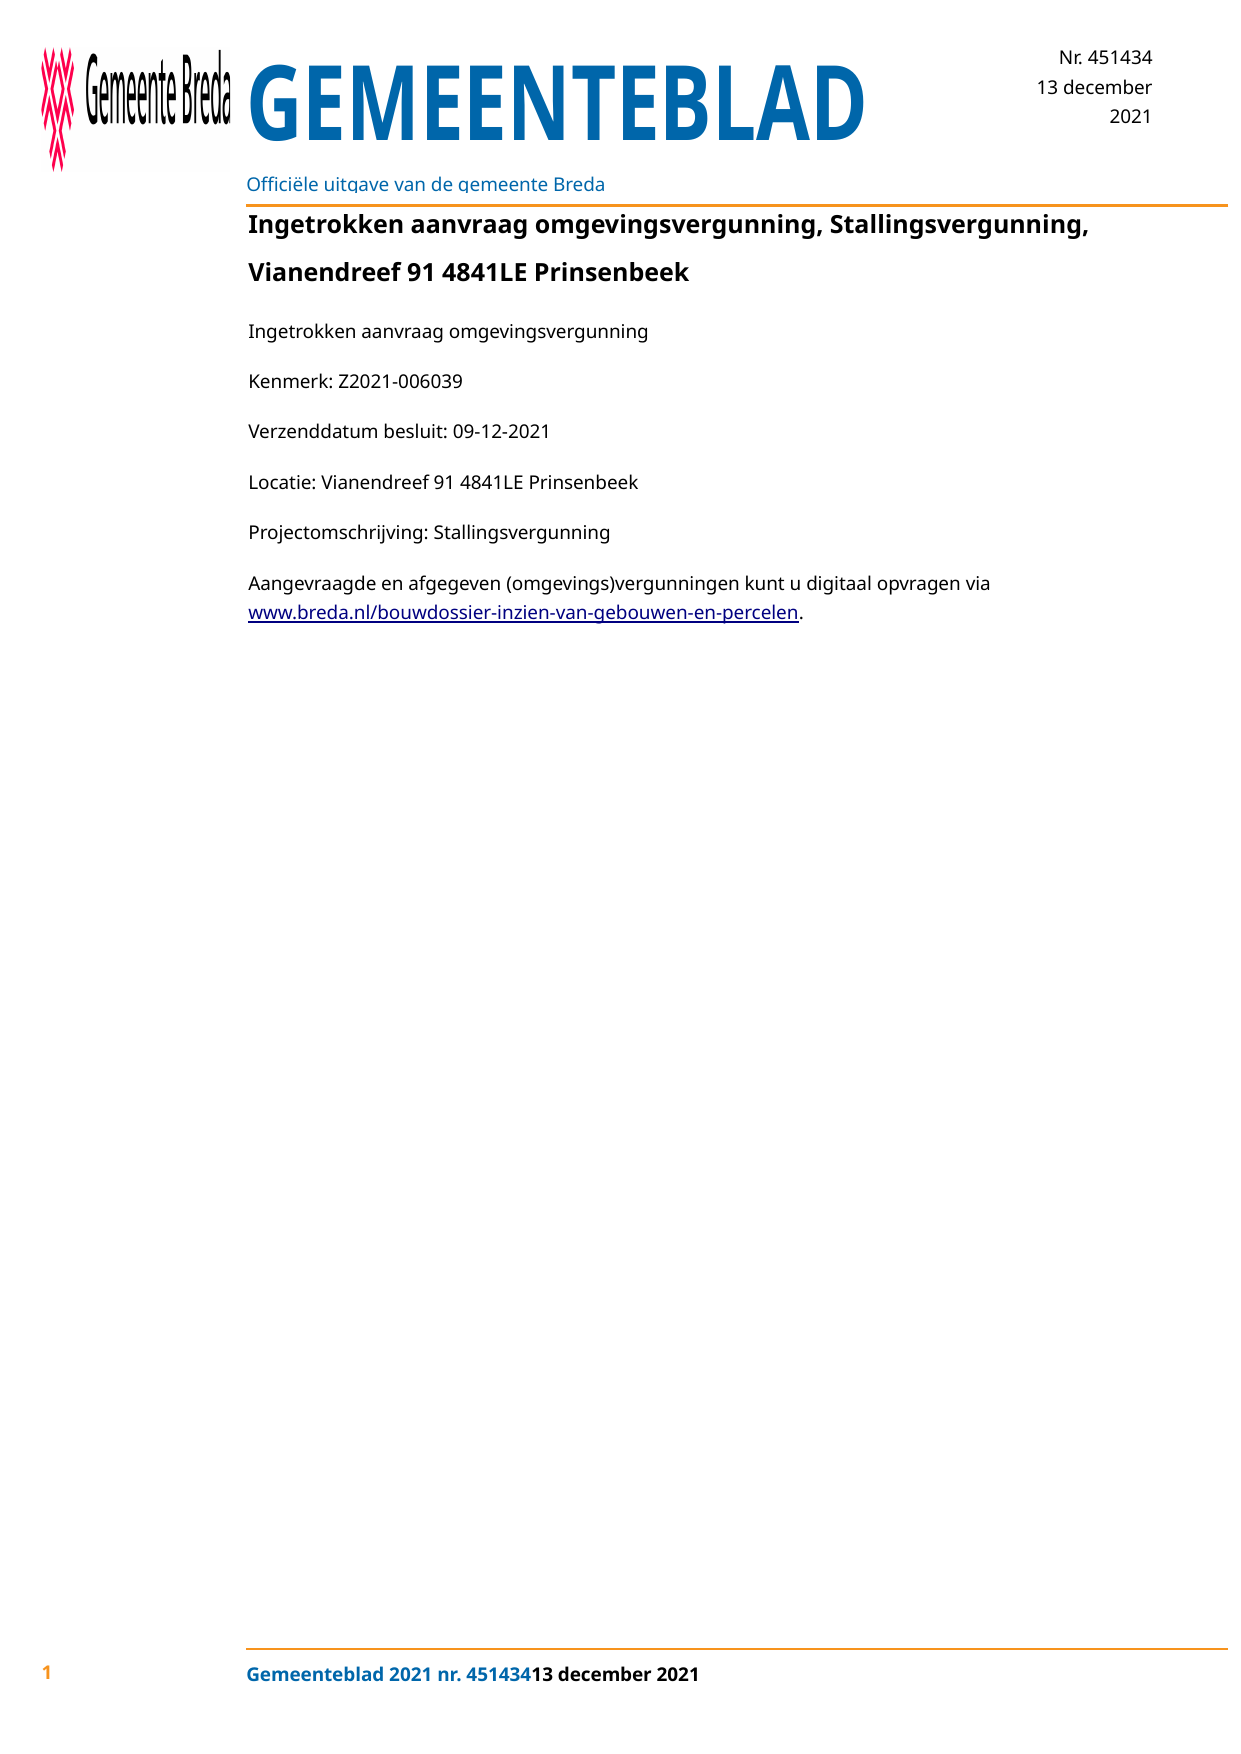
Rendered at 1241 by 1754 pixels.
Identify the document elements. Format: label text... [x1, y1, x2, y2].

text Ingetrokken aanvraag omgevingsvergunning [248, 318, 1152, 344]
text Locatie: Vianendreef 91 4841LE Prinsenbeek [248, 469, 1152, 495]
text Verzenddatum besluit: 09-12-2021 [248, 419, 1152, 444]
text Ingetrokken aanvraag omgevingsvergunning, Stallingsvergunning, Vianendreef 91 4841LE Prinsenbeek [248, 207, 1152, 288]
text Projectomschrijving: Stallingsvergunning [248, 519, 1152, 545]
text Kenmerk: Z2021-006039 [248, 368, 1152, 394]
picture [41, 47, 231, 172]
text Aangevraagde en afgegeven (omgevings)vergunningen kunt u digitaal opvragen via www.breda.nl/bouwdossier-inzien-van-gebouwen-en-percelen. [248, 570, 1152, 625]
